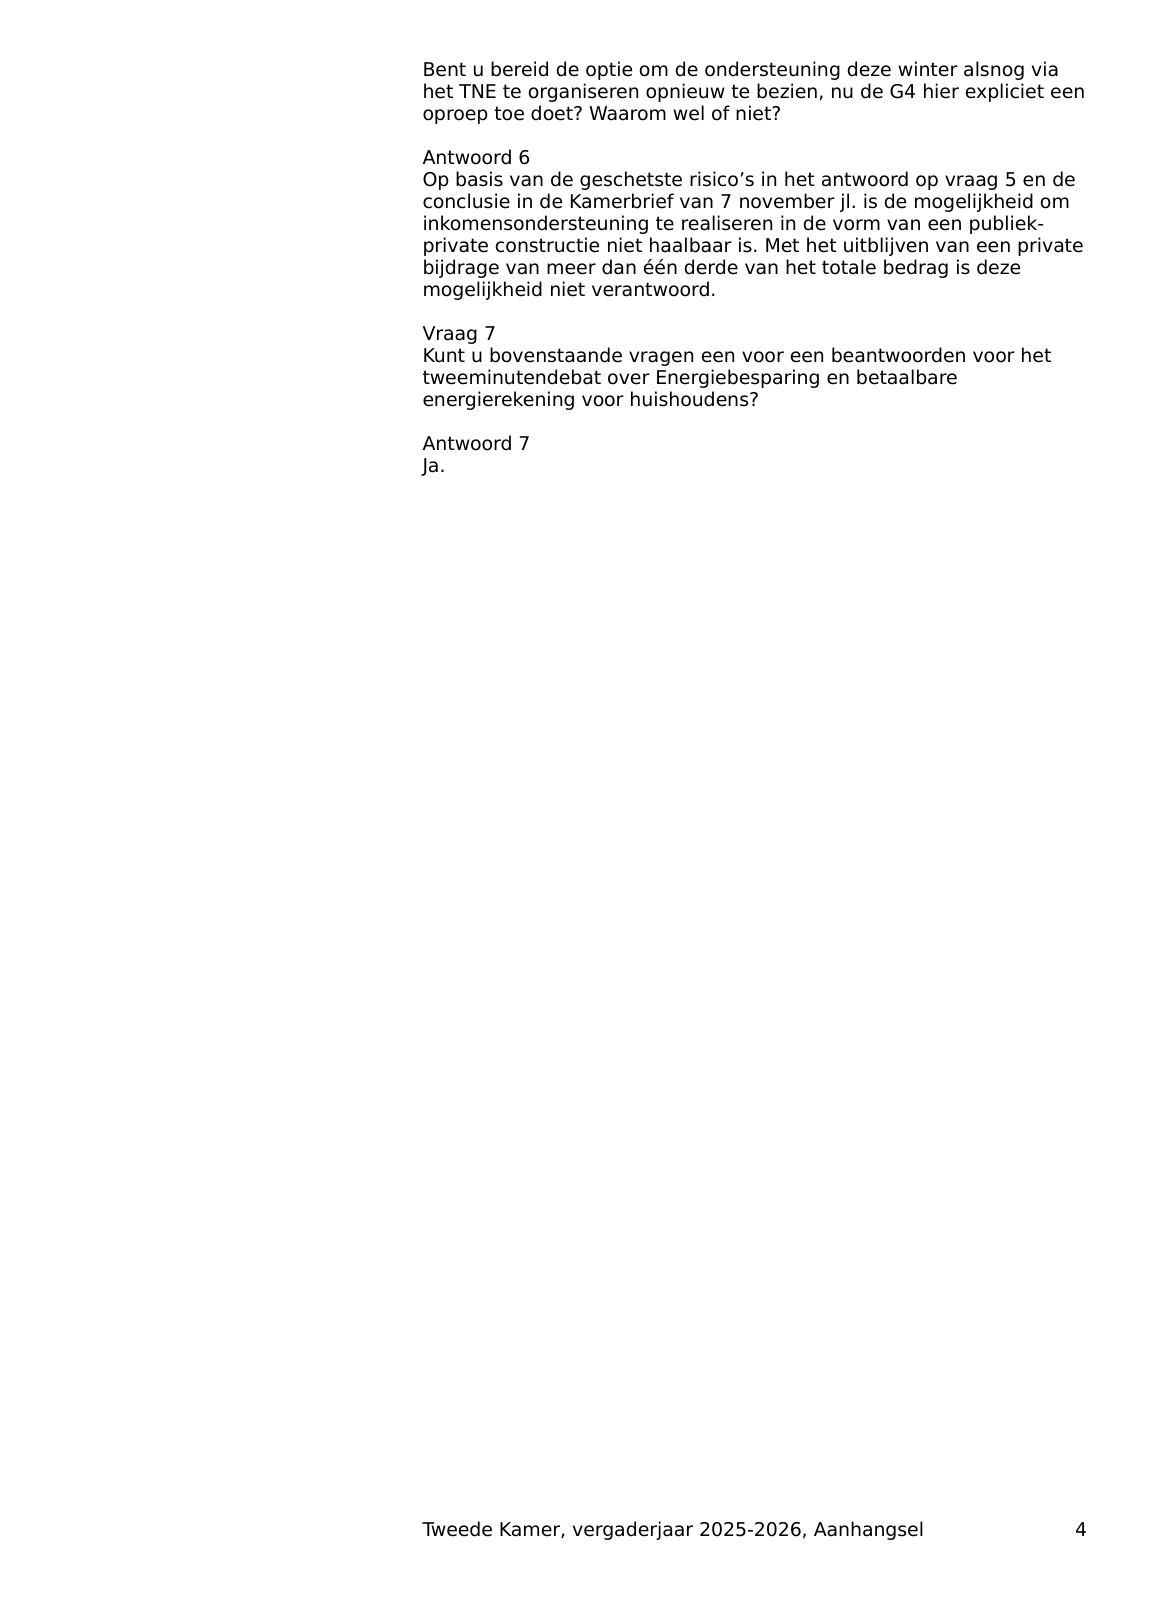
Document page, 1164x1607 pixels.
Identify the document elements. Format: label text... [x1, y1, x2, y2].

text Bent u bereid de optie om de ondersteuning deze winter alsnog via het TNE te organiseren opnieuw te bezien, nu de G4 hier expliciet een oproep toe doet? Waarom wel of niet? [422, 59, 1087, 125]
text Antwoord 7 [422, 433, 1087, 455]
text Ja. [422, 455, 1087, 477]
text Kunt u bovenstaande vragen een voor een beantwoorden voor het tweeminutendebat over Energiebesparing en betaalbare energierekening voor huishoudens? [422, 345, 1087, 411]
text Op basis van de geschetste risico’s in het antwoord op vraag 5 en de conclusie in de Kamerbrief van 7 november jl. is de mogelijkheid om inkomensondersteuning te realiseren in de vorm van een publiek-private constructie niet haalbaar is. Met het uitblijven van een private bijdrage van meer dan één derde van het totale bedrag is deze mogelijkheid niet verantwoord. [422, 169, 1087, 301]
text Antwoord 6 [422, 147, 1087, 169]
text Vraag 7 [422, 323, 1087, 345]
